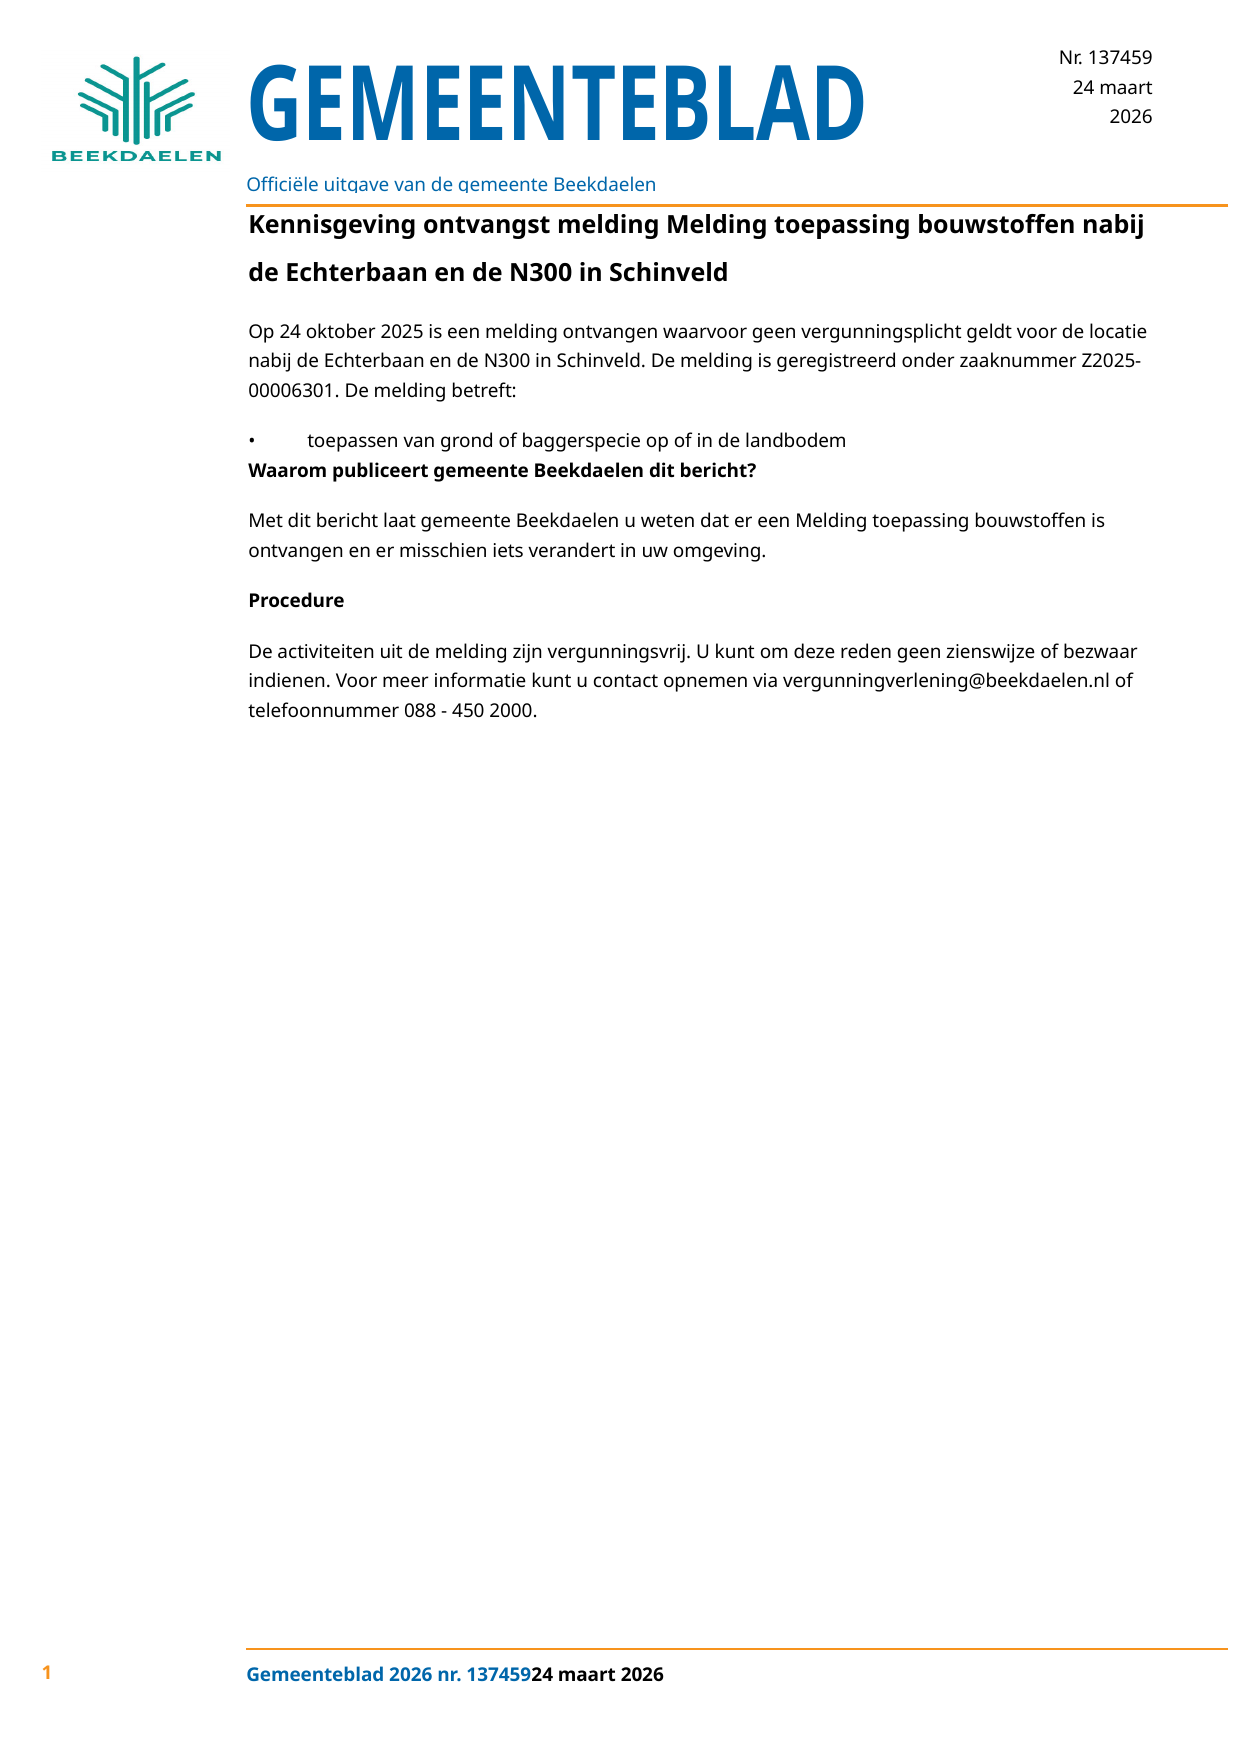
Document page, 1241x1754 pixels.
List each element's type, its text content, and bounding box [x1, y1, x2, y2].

text Kennisgeving ontvangst melding Melding toepassing bouwstoffen nabij de Echterbaan en de N300 in Schinveld [248, 207, 1152, 288]
text Waarom publiceert gemeente Beekdaelen dit bericht? [248, 457, 1152, 483]
text Op 24 oktober 2025 is een melding ontvangen waarvoor geen vergunningsplicht geldt voor de locatie nabij de Echterbaan en de N300 in Schinveld. De melding is geregistreerd onder zaaknummer Z2025-00006301. De melding betreft: [248, 318, 1152, 403]
text Procedure [248, 587, 1152, 613]
text De activiteiten uit de melding zijn vergunningsvrij. U kunt om deze reden geen zienswijze of bezwaar indienen. Voor meer informatie kunt u contact opnemen via vergunningverlening@beekdaelen.nl of telefoonnummer 088 - 450 2000. [248, 638, 1152, 723]
text Met dit bericht laat gemeente Beekdaelen u weten dat er een Melding toepassing bouwstoffen is ontvangen en er misschien iets verandert in uw omgeving. [248, 507, 1152, 563]
list toepassen van grond of baggerspecie op of in de landbodem [248, 427, 1152, 453]
picture [41, 47, 231, 172]
